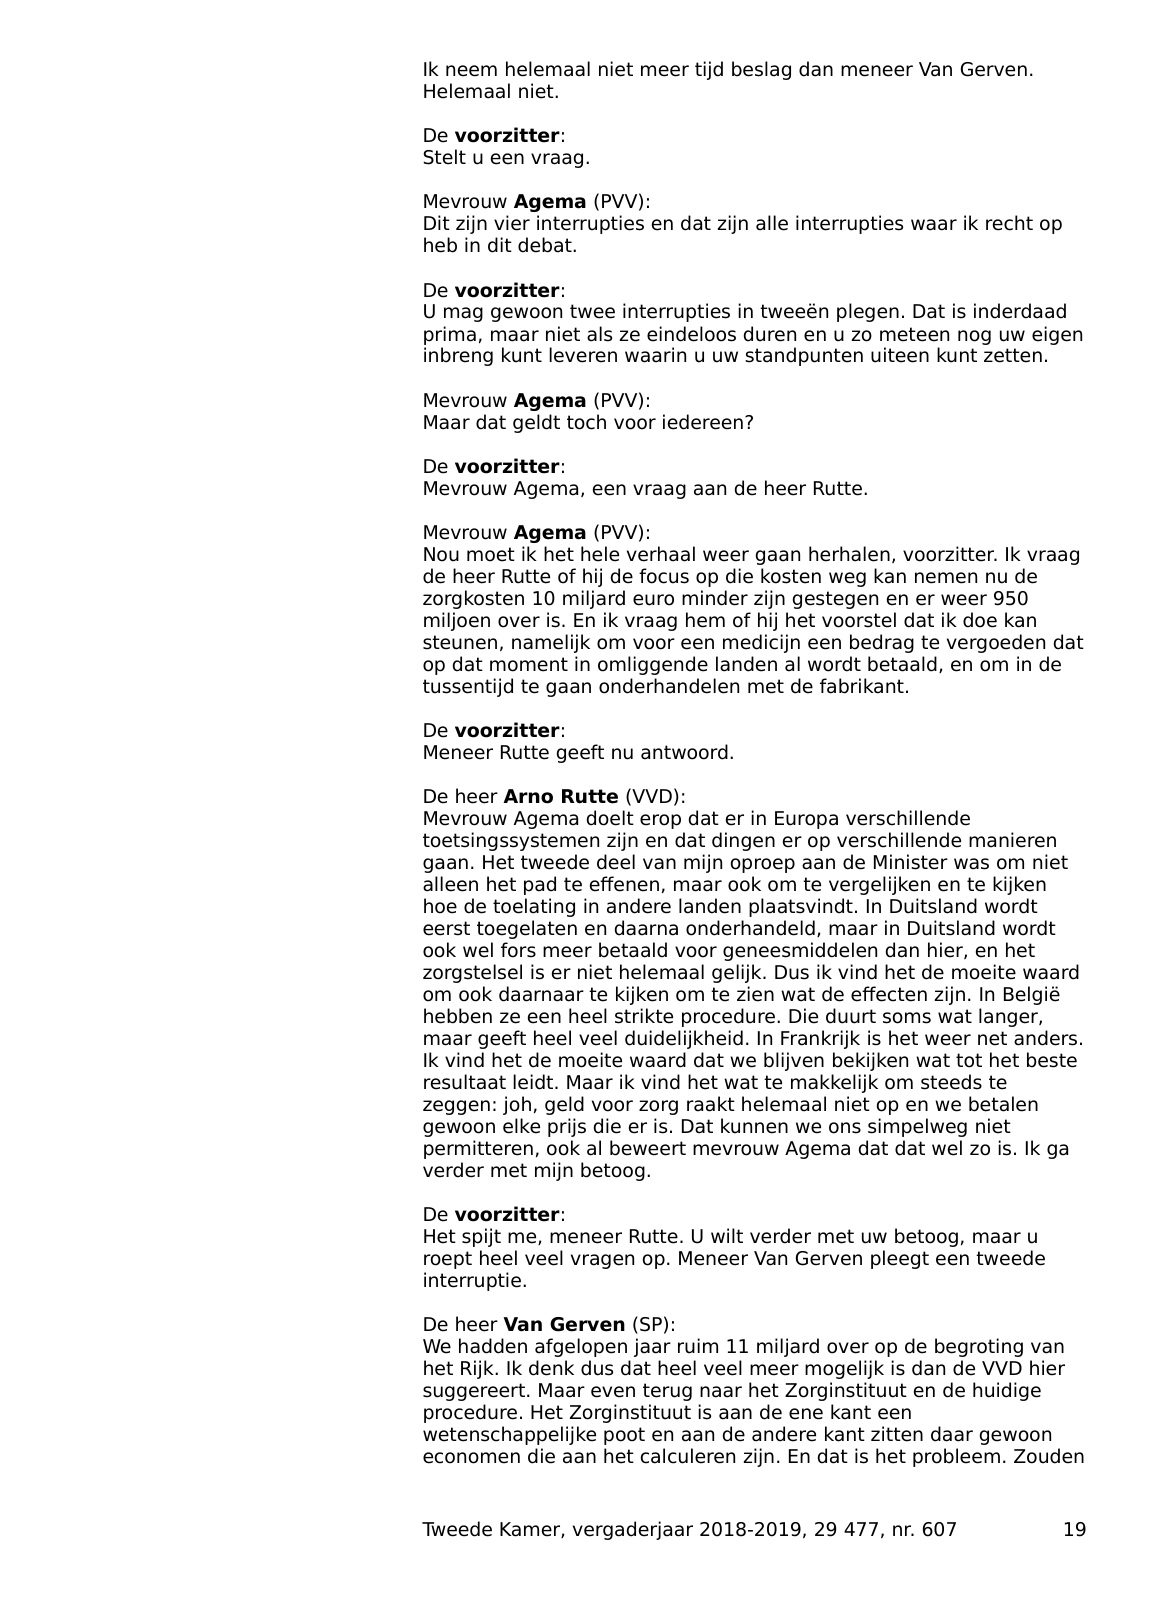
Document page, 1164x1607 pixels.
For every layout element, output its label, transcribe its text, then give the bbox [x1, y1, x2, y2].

text De voorzitter: [422, 1204, 1087, 1226]
text Stelt u een vraag. [422, 147, 1087, 169]
text Dit zijn vier interrupties en dat zijn alle interrupties waar ik recht op heb in dit debat. [422, 213, 1087, 257]
text Ik neem helemaal niet meer tijd beslag dan meneer Van Gerven. Helemaal niet. [422, 59, 1087, 103]
text We hadden afgelopen jaar ruim 11 miljard over op de begroting van het Rijk. Ik denk dus dat heel veel meer mogelijk is dan de VVD hier suggereert. Maar even terug naar het Zorginstituut en de huidige procedure. Het Zorginstituut is aan de ene kant een wetenschappelijke poot en aan de andere kant zitten daar gewoon economen die aan het calculeren zijn. En dat is het probleem. Zouden [422, 1336, 1087, 1468]
text Het spijt me, meneer Rutte. U wilt verder met uw betoog, maar u roept heel veel vragen op. Meneer Van Gerven pleegt een tweede interruptie. [422, 1226, 1087, 1292]
text De heer Van Gerven (SP): [422, 1314, 1087, 1336]
text Mevrouw Agema (PVV): [422, 522, 1087, 544]
text Meneer Rutte geeft nu antwoord. [422, 742, 1087, 764]
text Mevrouw Agema doelt erop dat er in Europa verschillende toetsingssystemen zijn en dat dingen er op verschillende manieren gaan. Het tweede deel van mijn oproep aan de Minister was om niet alleen het pad te effenen, maar ook om te vergelijken en te kijken hoe de toelating in andere landen plaatsvindt. In Duitsland wordt eerst toegelaten en daarna onderhandeld, maar in Duitsland wordt ook wel fors meer betaald voor geneesmiddelen dan hier, en het zorgstelsel is er niet helemaal gelijk. Dus ik vind het de moeite waard om ook daarnaar te kijken om te zien wat de effecten zijn. In België hebben ze een heel strikte procedure. Die duurt soms wat langer, maar geeft heel veel duidelijkheid. In Frankrijk is het weer net anders. Ik vind het de moeite waard dat we blijven bekijken wat tot het beste resultaat leidt. Maar ik vind het wat te makkelijk om steeds te zeggen: joh, geld voor zorg raakt helemaal niet op en we betalen gewoon elke prijs die er is. Dat kunnen we ons simpelweg niet permitteren, ook al beweert mevrouw Agema dat dat wel zo is. Ik ga verder met mijn betoog. [422, 808, 1087, 1182]
text U mag gewoon twee interrupties in tweeën plegen. Dat is inderdaad prima, maar niet als ze eindeloos duren en u zo meteen nog uw eigen inbreng kunt leveren waarin u uw standpunten uiteen kunt zetten. [422, 301, 1087, 367]
text De voorzitter: [422, 456, 1087, 478]
text Mevrouw Agema (PVV): [422, 191, 1087, 213]
text Mevrouw Agema (PVV): [422, 389, 1087, 412]
text Maar dat geldt toch voor iedereen? [422, 412, 1087, 433]
text De voorzitter: [422, 279, 1087, 301]
text Nou moet ik het hele verhaal weer gaan herhalen, voorzitter. Ik vraag de heer Rutte of hij de focus op die kosten weg kan nemen nu de zorgkosten 10 miljard euro minder zijn gestegen en er weer 950 miljoen over is. En ik vraag hem of hij het voorstel dat ik doe kan steunen, namelijk om voor een medicijn een bedrag te vergoeden dat op dat moment in omliggende landen al wordt betaald, en om in de tussentijd te gaan onderhandelen met de fabrikant. [422, 544, 1087, 698]
text Mevrouw Agema, een vraag aan de heer Rutte. [422, 478, 1087, 500]
text De heer Arno Rutte (VVD): [422, 786, 1087, 808]
text De voorzitter: [422, 720, 1087, 742]
text De voorzitter: [422, 125, 1087, 147]
